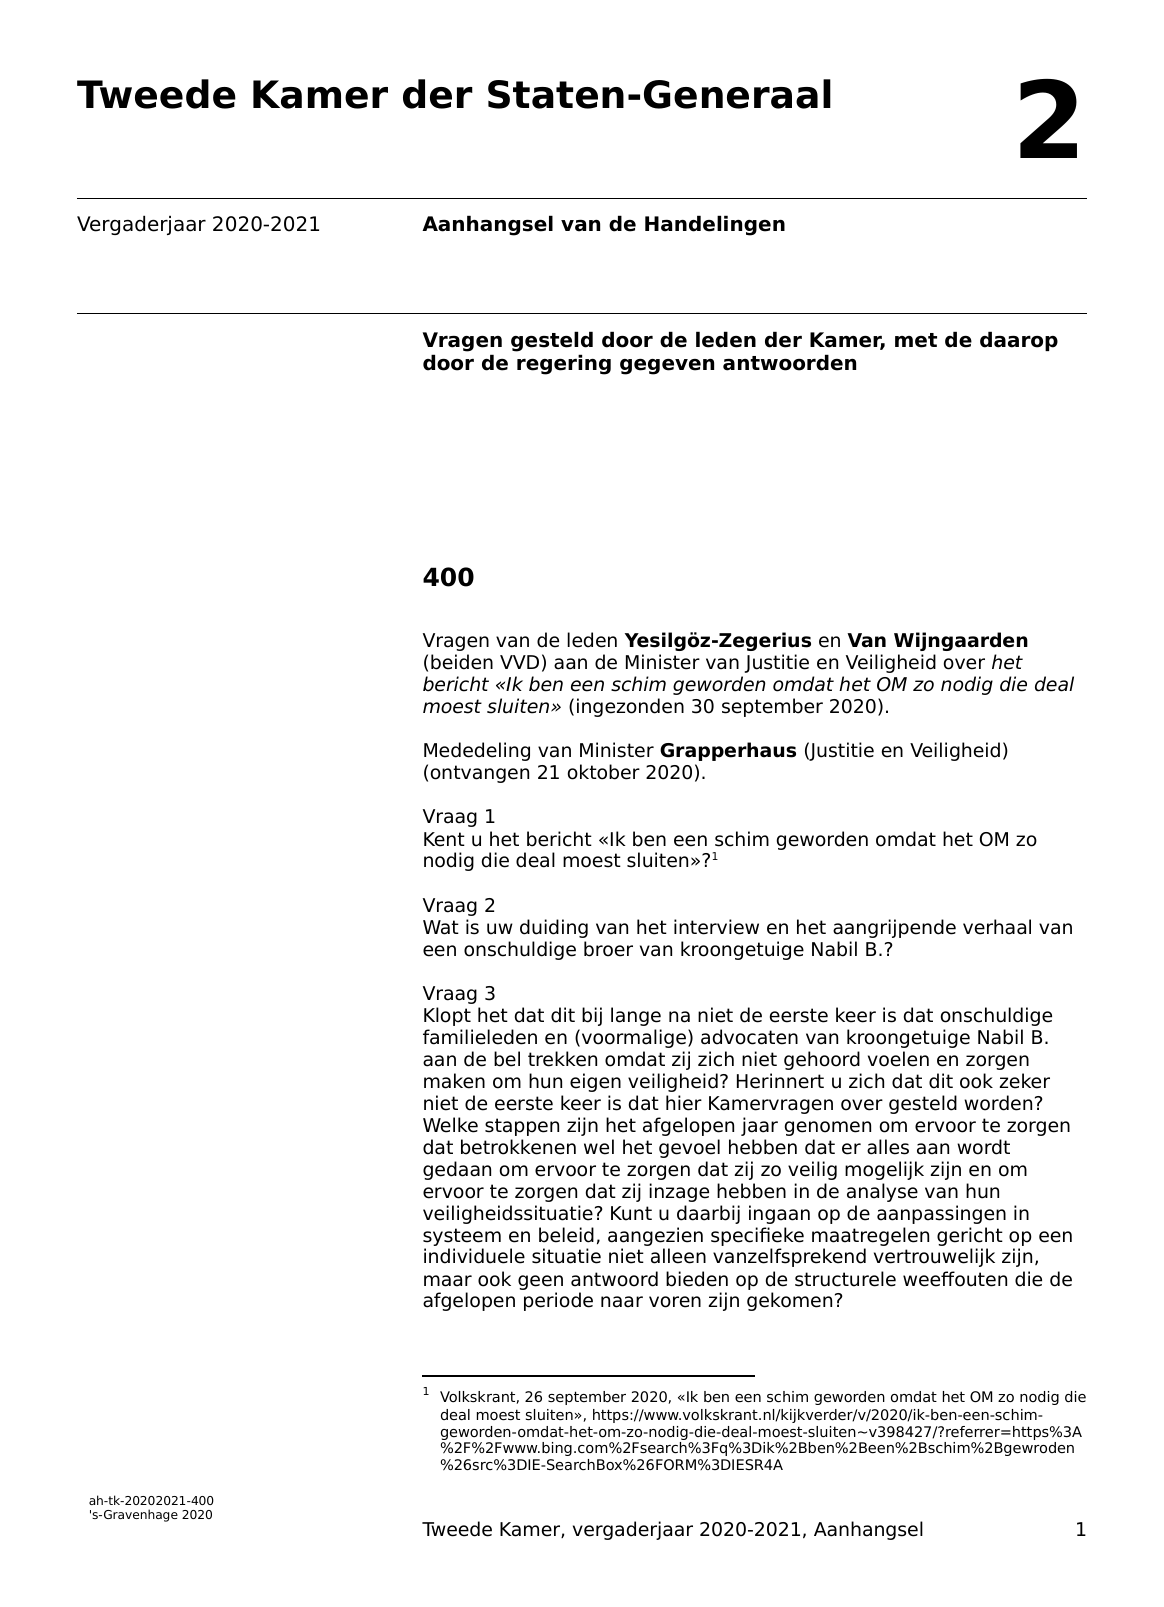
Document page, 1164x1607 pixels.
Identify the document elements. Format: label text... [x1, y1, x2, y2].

table_header Tweede Kamer der Staten-Generaal [77, 59, 886, 198]
text ah-tk-20202021-400 [88, 1494, 323, 1508]
text Vraag 2 [422, 894, 1087, 917]
table_cell Vergaderjaar 2020-2021 [77, 199, 422, 313]
table_cell Vragen gesteld door de leden der Kamer, met de daarop door de regering gegeven antwoorden [422, 314, 1087, 375]
table_header 2 [886, 59, 1087, 198]
table_cell [77, 314, 422, 375]
text Volkskrant, 26 september 2020, «Ik ben een schim geworden omdat het OM zo nodig die deal moest sluiten», https://www.volkskrant.nl/kijkverder/v/2020/ik-ben-een-schim-geworden-omdat-het-om-zo-nodig-die-deal-moest-sluiten~v398427/?referrer=https%3A%2F%2Fwww.bing.com%2Fsearch%3Fq%3Dik%2Bben%2Been%2Bschim%2Bgewroden%26src%3DIE-SearchBox%26FORM%3DIESR4A [422, 1385, 1087, 1474]
text Wat is uw duiding van het interview en het aangrijpende verhaal van een onschuldige broer van kroongetuige Nabil B.? [422, 917, 1087, 961]
text 400 [422, 563, 1087, 592]
table_cell Aanhangsel van de Handelingen [422, 199, 1087, 313]
text Mededeling van Minister Grapperhaus (Justitie en Veiligheid) (ontvangen 21 oktober 2020). [422, 740, 1087, 784]
text Klopt het dat dit bij lange na niet de eerste keer is dat onschuldige familieleden en (voormalige) advocaten van kroongetuige Nabil B. aan de bel trekken omdat zij zich niet gehoord voelen en zorgen maken om hun eigen veiligheid? Herinnert u zich dat dit ook zeker niet de eerste keer is dat hier Kamervragen over gesteld worden? Welke stappen zijn het afgelopen jaar genomen om ervoor te zorgen dat betrokkenen wel het gevoel hebben dat er alles aan wordt gedaan om ervoor te zorgen dat zij zo veilig mogelijk zijn en om ervoor te zorgen dat zij inzage hebben in de analyse van hun veiligheidssituatie? Kunt u daarbij ingaan op de aanpassingen in systeem en beleid, aangezien specifieke maatregelen gericht op een individuele situatie niet alleen vanzelfsprekend vertrouwelijk zijn, maar ook geen antwoord bieden op de structurele weeffouten die de afgelopen periode naar voren zijn gekomen? [422, 1005, 1087, 1312]
text 's-Gravenhage 2020 [88, 1508, 323, 1522]
text Vragen van de leden Yesilgöz-Zegerius en Van Wijngaarden (beiden VVD) aan de Minister van Justitie en Veiligheid over het bericht «Ik ben een schim geworden omdat het OM zo nodig die deal moest sluiten» (ingezonden 30 september 2020). [422, 630, 1087, 718]
text Vraag 3 [422, 983, 1087, 1005]
text Kent u het bericht «Ik ben een schim geworden omdat het OM zo nodig die deal moest sluiten»? [422, 828, 1087, 872]
text Vraag 1 [422, 806, 1087, 828]
